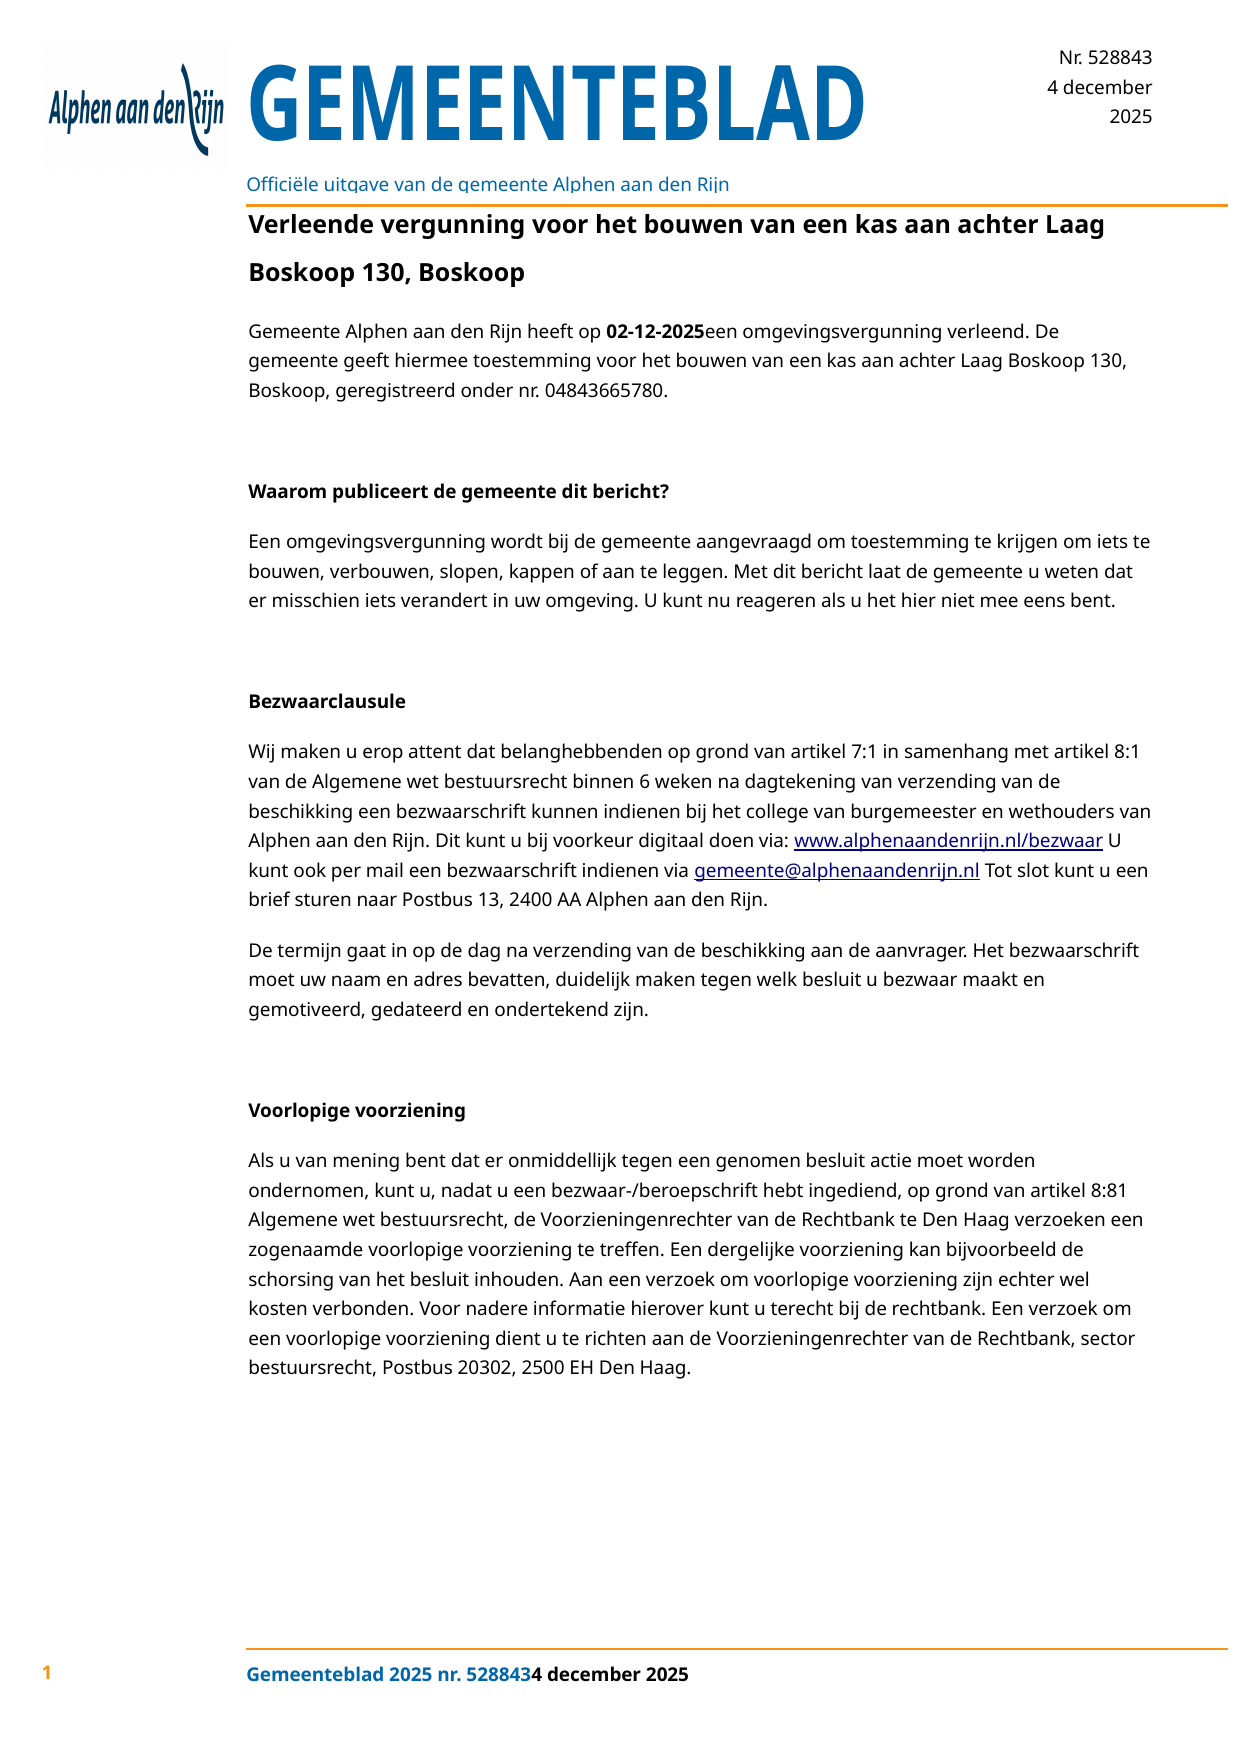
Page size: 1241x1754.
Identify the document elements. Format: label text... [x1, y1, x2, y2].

text Gemeente Alphen aan den Rijn heeft op 02-12-2025een omgevingsvergunning verleend. De gemeente geeft hiermee toestemming voor het bouwen van een kas aan achter Laag Boskoop 130, Boskoop, geregistreerd onder nr. 04843665780. [248, 318, 1152, 403]
text Verleende vergunning voor het bouwen van een kas aan achter Laag Boskoop 130, Boskoop [248, 207, 1152, 288]
text Wij maken u erop attent dat belanghebbenden op grond van artikel 7:1 in samenhang met artikel 8:1 van de Algemene wet bestuursrecht binnen 6 weken na dagtekening van verzending van de beschikking een bezwaarschrift kunnen indienen bij het college van burgemeester en wethouders van Alphen aan den Rijn. Dit kunt u bij voorkeur digitaal doen via: www.alphenaandenrijn.nl/bezwaar U kunt ook per mail een bezwaarschrift indienen via gemeente@alphenaandenrijn.nl Tot slot kunt u een brief sturen naar Postbus 13, 2400 AA Alphen aan den Rijn. [248, 739, 1152, 912]
picture [41, 47, 231, 172]
text Een omgevingsvergunning wordt bij de gemeente aangevraagd om toestemming te krijgen om iets te bouwen, verbouwen, slopen, kappen of aan te leggen. Met dit bericht laat de gemeente u weten dat er misschien iets verandert in uw omgeving. U kunt nu reageren als u het hier niet mee eens bent. [248, 528, 1152, 613]
text Als u van mening bent dat er onmiddellijk tegen een genomen besluit actie moet worden ondernomen, kunt u, nadat u een bezwaar-/beroepschrift hebt ingediend, op grond van artikel 8:81 Algemene wet bestuursrecht, de Voorzieningenrechter van de Rechtbank te Den Haag verzoeken een zogenaamde voorlopige voorziening te treffen. Een dergelijke voorziening kan bijvoorbeeld de schorsing van het besluit inhouden. Aan een verzoek om voorlopige voorziening zijn echter wel kosten verbonden. Voor nadere informatie hierover kunt u terecht bij de rechtbank. Een verzoek om een voorlopige voorziening dient u te richten aan de Voorzieningenrechter van de Rechtbank, sector bestuursrecht, Postbus 20302, 2500 EH Den Haag. [248, 1147, 1152, 1380]
text Bezwaarclausule [248, 688, 1152, 714]
text De termijn gaat in op de dag na verzending van de beschikking aan de aanvrager. Het bezwaarschrift moet uw naam en adres bevatten, duidelijk maken tegen welk besluit u bezwaar maakt en gemotiveerd, gedateerd en ondertekend zijn. [248, 937, 1152, 1022]
text Waarom publiceert de gemeente dit bericht? [248, 478, 1152, 504]
text Voorlopige voorziening [248, 1097, 1152, 1123]
